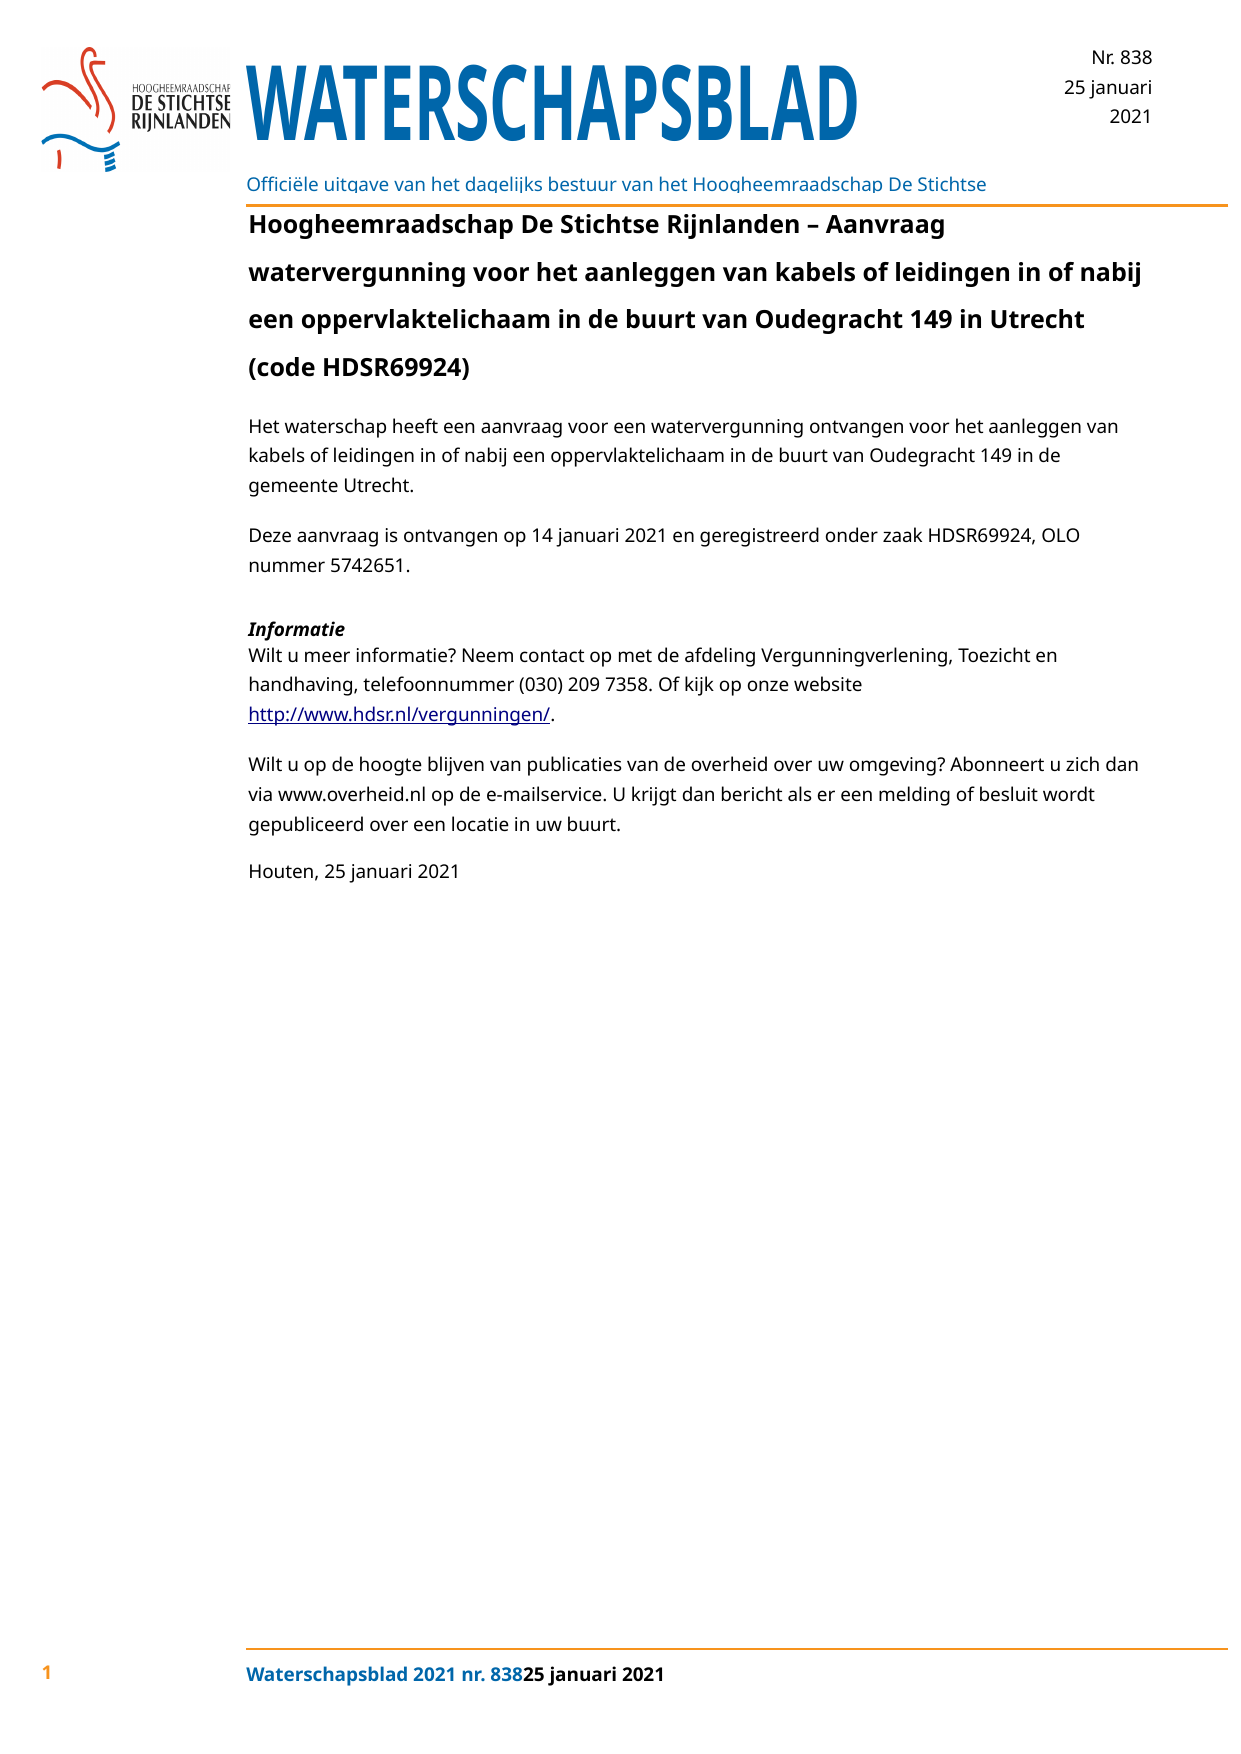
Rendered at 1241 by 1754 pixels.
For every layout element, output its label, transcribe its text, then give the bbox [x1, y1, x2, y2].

text Informatie [248, 616, 1152, 642]
picture [41, 47, 231, 172]
text Hoogheemraadschap De Stichtse Rijnlanden – Aanvraag watervergunning voor het aanleggen van kabels of leidingen in of nabij een oppervlaktelichaam in de buurt van Oudegracht 149 in Utrecht (code HDSR69924) [248, 207, 1152, 384]
text Houten, 25 januari 2021 [248, 858, 1152, 884]
text Het waterschap heeft een aanvraag voor een watervergunning ontvangen voor het aanleggen van kabels of leidingen in of nabij een oppervlaktelichaam in de buurt van Oudegracht 149 in de gemeente Utrecht. [248, 413, 1152, 498]
text Wilt u meer informatie? Neem contact op met de afdeling Vergunningverlening, Toezicht en handhaving, telefoonnummer (030) 209 7358. Of kijk op onze website http://www.hdsr.nl/vergunningen/. [248, 642, 1152, 727]
text Deze aanvraag is ontvangen op 14 januari 2021 en geregistreerd onder zaak HDSR69924, OLO nummer 5742651. [248, 523, 1152, 578]
text Wilt u op de hoogte blijven van publicaties van de overheid over uw omgeving? Abonneert u zich dan via www.overheid.nl op de e-mailservice. U krijgt dan bericht als er een melding of besluit wordt gepubliceerd over een locatie in uw buurt. [248, 752, 1152, 836]
